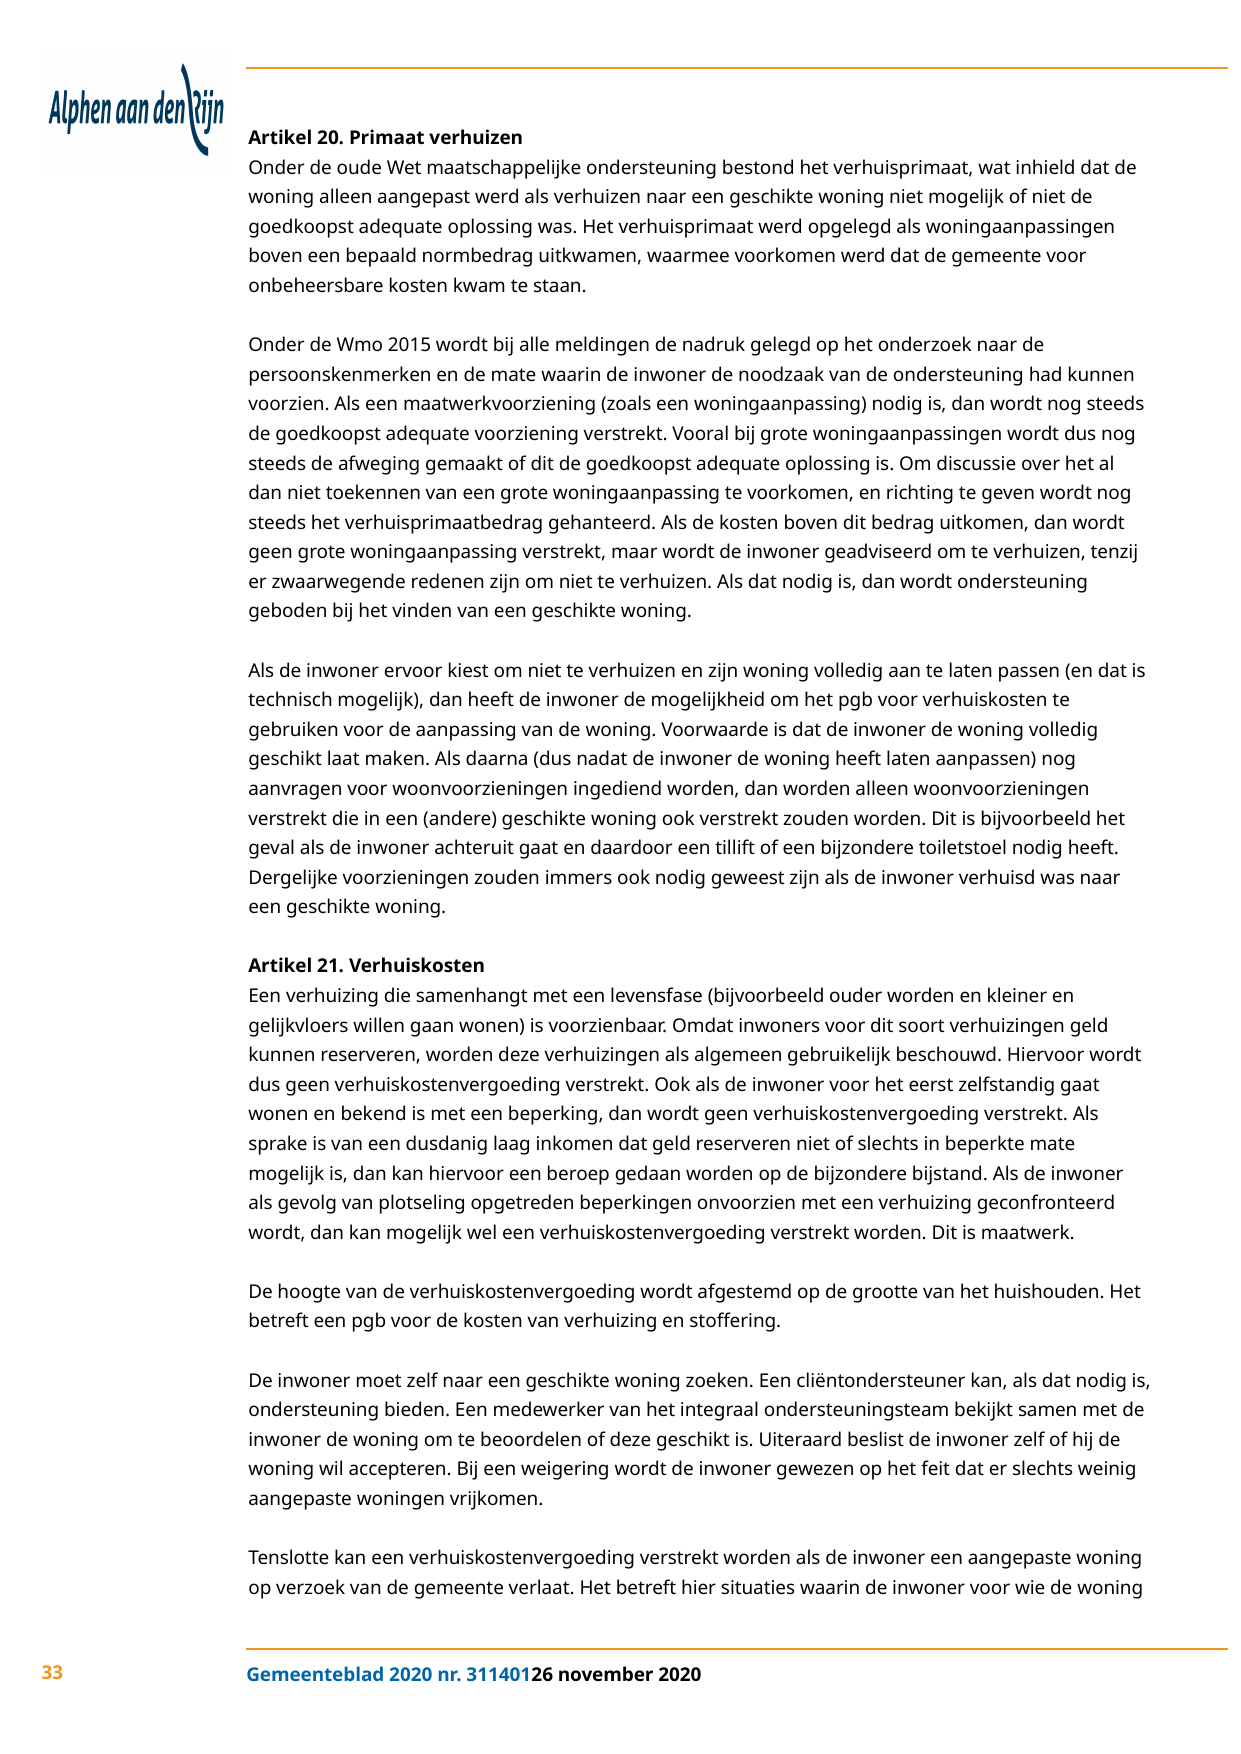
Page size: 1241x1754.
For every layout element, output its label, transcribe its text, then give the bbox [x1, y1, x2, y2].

text Artikel 20. Primaat verhuizen [248, 124, 1152, 150]
text De inwoner moet zelf naar een geschikte woning zoeken. Een cliëntondersteuner kan, als dat nodig is, ondersteuning bieden. Een medewerker van het integraal ondersteuningsteam bekijkt samen met de inwoner de woning om te beoordelen of deze geschikt is. Uiteraard beslist de inwoner zelf of hij de woning wil accepteren. Bij een weigering wordt de inwoner gewezen op het feit dat er slechts weinig aangepaste woningen vrijkomen. [248, 1367, 1152, 1511]
text Onder de Wmo 2015 wordt bij alle meldingen de nadruk gelegd op het onderzoek naar de persoonskenmerken en de mate waarin de inwoner de noodzaak van de ondersteuning had kunnen voorzien. Als een maatwerkvoorziening (zoals een woningaanpassing) nodig is, dan wordt nog steeds de goedkoopst adequate voorziening verstrekt. Vooral bij grote woningaanpassingen wordt dus nog steeds de afweging gemaakt of dit de goedkoopst adequate oplossing is. Om discussie over het al dan niet toekennen van een grote woningaanpassing te voorkomen, en richting te geven wordt nog steeds het verhuisprimaatbedrag gehanteerd. Als de kosten boven dit bedrag uitkomen, dan wordt geen grote woningaanpassing verstrekt, maar wordt de inwoner geadviseerd om te verhuizen, tenzij er zwaarwegende redenen zijn om niet te verhuizen. Als dat nodig is, dan wordt ondersteuning geboden bij het vinden van een geschikte woning. [248, 331, 1152, 623]
text Onder de oude Wet maatschappelijke ondersteuning bestond het verhuisprimaat, wat inhield dat de woning alleen aangepast werd als verhuizen naar een geschikte woning niet mogelijk of niet de goedkoopst adequate oplossing was. Het verhuisprimaat werd opgelegd als woningaanpassingen boven een bepaald normbedrag uitkwamen, waarmee voorkomen werd dat de gemeente voor onbeheersbare kosten kwam te staan. [248, 154, 1152, 298]
text De hoogte van de verhuiskostenvergoeding wordt afgestemd op de grootte van het huishouden. Het betreft een pgb voor de kosten van verhuizing en stoffering. [248, 1278, 1152, 1333]
text Tenslotte kan een verhuiskostenvergoeding verstrekt worden als de inwoner een aangepaste woning op verzoek van de gemeente verlaat. Het betreft hier situaties waarin de inwoner voor wie de woning [248, 1544, 1152, 1600]
text Als de inwoner ervoor kiest om niet te verhuizen en zijn woning volledig aan te laten passen (en dat is technisch mogelijk), dan heeft de inwoner de mogelijkheid om het pgb voor verhuiskosten te gebruiken voor de aanpassing van de woning. Voorwaarde is dat de inwoner de woning volledig geschikt laat maken. Als daarna (dus nadat de inwoner de woning heeft laten aanpassen) nog aanvragen voor woonvoorzieningen ingediend worden, dan worden alleen woonvoorzieningen verstrekt die in een (andere) geschikte woning ook verstrekt zouden worden. Dit is bijvoorbeeld het geval als de inwoner achteruit gaat en daardoor een tillift of een bijzondere toiletstoel nodig heeft. Dergelijke voorzieningen zouden immers ook nodig geweest zijn als de inwoner verhuisd was naar een geschikte woning. [248, 657, 1152, 919]
picture [41, 47, 231, 172]
text Artikel 21. Verhuiskosten [248, 953, 1152, 978]
text Een verhuizing die samenhangt met een levensfase (bijvoorbeeld ouder worden en kleiner en gelijkvloers willen gaan wonen) is voorzienbaar. Omdat inwoners voor dit soort verhuizingen geld kunnen reserveren, worden deze verhuizingen als algemeen gebruikelijk beschouwd. Hiervoor wordt dus geen verhuiskostenvergoeding verstrekt. Ook als de inwoner voor het eerst zelfstandig gaat wonen en bekend is met een beperking, dan wordt geen verhuiskostenvergoeding verstrekt. Als sprake is van een dusdanig laag inkomen dat geld reserveren niet of slechts in beperkte mate mogelijk is, dan kan hiervoor een beroep gedaan worden op de bijzondere bijstand. Als de inwoner als gevolg van plotseling opgetreden beperkingen onvoorzien met een verhuizing geconfronteerd wordt, dan kan mogelijk wel een verhuiskostenvergoeding verstrekt worden. Dit is maatwerk. [248, 982, 1152, 1245]
